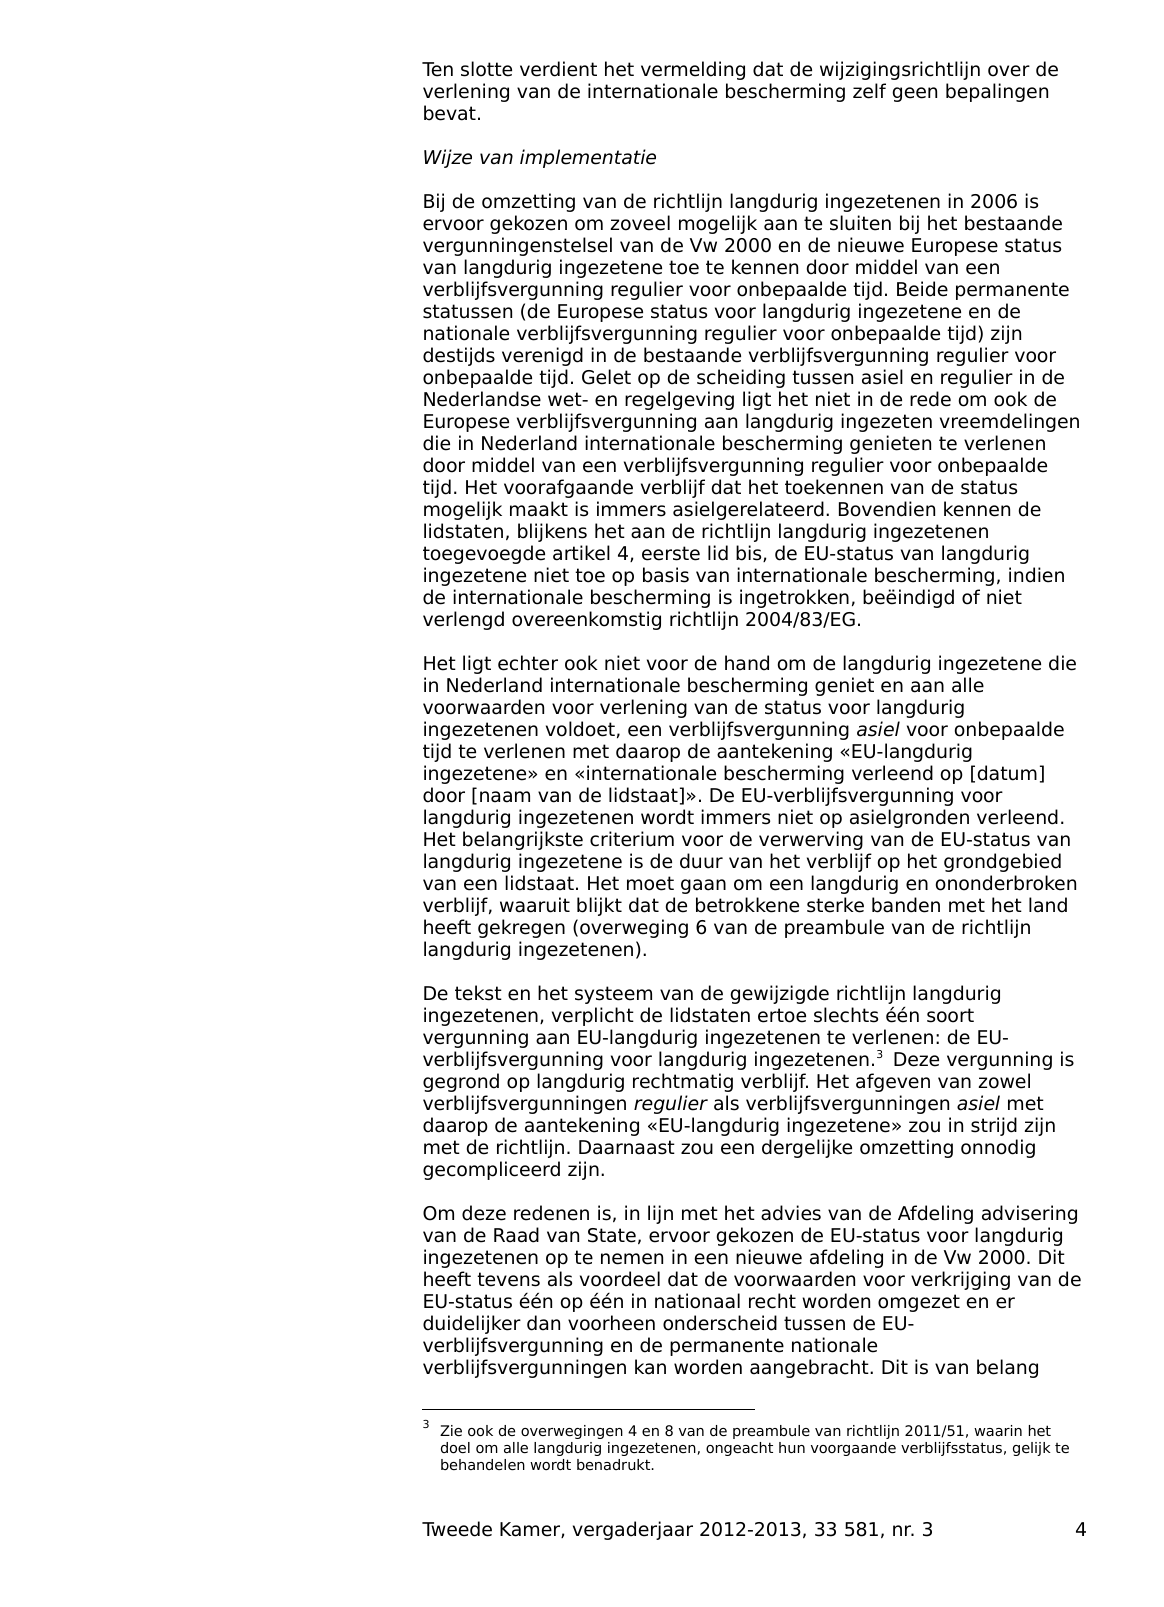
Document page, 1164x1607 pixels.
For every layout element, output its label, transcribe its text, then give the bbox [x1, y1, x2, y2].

subtitle Wijze van implementatie [422, 147, 1087, 169]
text Om deze redenen is, in lijn met het advies van de Afdeling advisering van de Raad van State, ervoor gekozen de EU-status voor langdurig ingezetenen op te nemen in een nieuwe afdeling in de Vw 2000. Dit heeft tevens als voordeel dat de voorwaarden voor verkrijging van de EU-status één op één in nationaal recht worden omgezet en er duidelijker dan voorheen onderscheid tussen de EU-verblijfsvergunning en de permanente nationale verblijfsvergunningen kan worden aangebracht. Dit is van belang [422, 1203, 1087, 1379]
text Bij de omzetting van de richtlijn langdurig ingezetenen in 2006 is ervoor gekozen om zoveel mogelijk aan te sluiten bij het bestaande vergunningenstelsel van de Vw 2000 en de nieuwe Europese status van langdurig ingezetene toe te kennen door middel van een verblijfsvergunning regulier voor onbepaalde tijd. Beide permanente statussen (de Europese status voor langdurig ingezetene en de nationale verblijfsvergunning regulier voor onbepaalde tijd) zijn destijds verenigd in de bestaande verblijfsvergunning regulier voor onbepaalde tijd. Gelet op de scheiding tussen asiel en regulier in de Nederlandse wet- en regelgeving ligt het niet in de rede om ook de Europese verblijfsvergunning aan langdurig ingezeten vreemdelingen die in Nederland internationale bescherming genieten te verlenen door middel van een verblijfsvergunning regulier voor onbepaalde tijd. Het voorafgaande verblijf dat het toekennen van de status mogelijk maakt is immers asielgerelateerd. Bovendien kennen de lidstaten, blijkens het aan de richtlijn langdurig ingezetenen toegevoegde artikel 4, eerste lid bis, de EU-status van langdurig ingezetene niet toe op basis van internationale bescherming, indien de internationale bescherming is ingetrokken, beëindigd of niet verlengd overeenkomstig richtlijn 2004/83/EG. [422, 191, 1087, 631]
text Zie ook de overwegingen 4 en 8 van de preambule van richtlijn 2011/51, waarin het doel om alle langdurig ingezetenen, ongeacht hun voorgaande verblijfsstatus, gelijk te behandelen wordt benadrukt. [422, 1418, 1087, 1474]
text Ten slotte verdient het vermelding dat de wijzigingsrichtlijn over de verlening van de internationale bescherming zelf geen bepalingen bevat. [422, 59, 1087, 125]
text Het ligt echter ook niet voor de hand om de langdurig ingezetene die in Nederland internationale bescherming geniet en aan alle voorwaarden voor verlening van de status voor langdurig ingezetenen voldoet, een verblijfsvergunning asiel voor onbepaalde tijd te verlenen met daarop de aantekening «EU-langdurig ingezetene» en «internationale bescherming verleend op [datum] door [naam van de lidstaat]». De EU-verblijfsvergunning voor langdurig ingezetenen wordt immers niet op asielgronden verleend. Het belangrijkste criterium voor de verwerving van de EU-status van langdurig ingezetene is de duur van het verblijf op het grondgebied van een lidstaat. Het moet gaan om een langdurig en ononderbroken verblijf, waaruit blijkt dat de betrokkene sterke banden met het land heeft gekregen (overweging 6 van de preambule van de richtlijn langdurig ingezetenen). [422, 653, 1087, 961]
text De tekst en het systeem van de gewijzigde richtlijn langdurig ingezetenen, verplicht de lidstaten ertoe slechts één soort vergunning aan EU-langdurig ingezetenen te verlenen: de EU-verblijfsvergunning voor langdurig ingezetenen. Deze vergunning is gegrond op langdurig rechtmatig verblijf. Het afgeven van zowel verblijfsvergunningen regulier als verblijfsvergunningen asiel met daarop de aantekening «EU-langdurig ingezetene» zou in strijd zijn met de richtlijn. Daarnaast zou een dergelijke omzetting onnodig gecompliceerd zijn. [422, 983, 1087, 1181]
